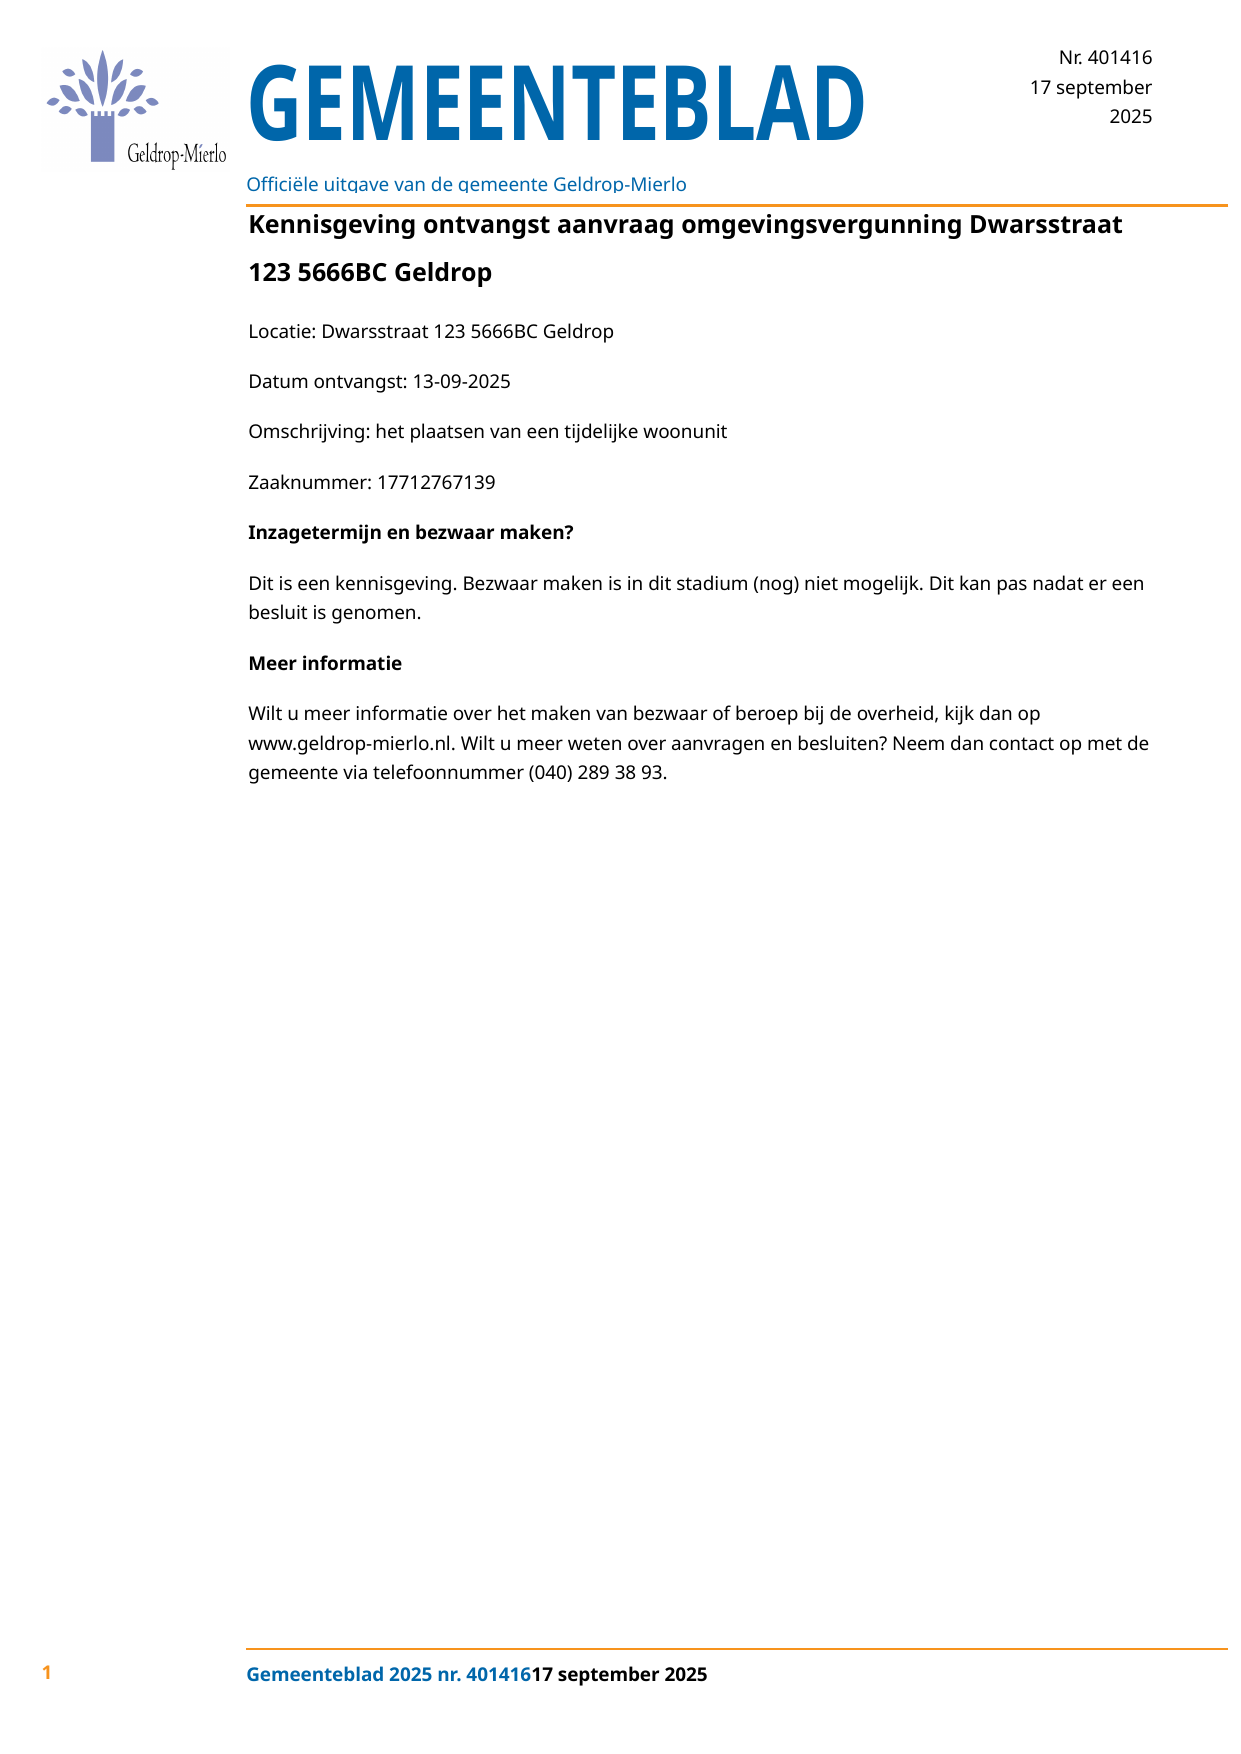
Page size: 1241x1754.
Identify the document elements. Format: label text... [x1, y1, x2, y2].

picture [41, 47, 231, 172]
text Datum ontvangst: 13-09-2025 [248, 368, 1152, 394]
text Omschrijving: het plaatsen van een tijdelijke woonunit [248, 419, 1152, 444]
text Dit is een kennisgeving. Bezwaar maken is in dit stadium (nog) niet mogelijk. Dit kan pas nadat er een besluit is genomen. [248, 570, 1152, 625]
text Inzagetermijn en bezwaar maken? [248, 519, 1152, 545]
text Locatie: Dwarsstraat 123 5666BC Geldrop [248, 318, 1152, 344]
text Meer informatie [248, 650, 1152, 676]
text Zaaknummer: 17712767139 [248, 469, 1152, 495]
text Kennisgeving ontvangst aanvraag omgevingsvergunning Dwarsstraat 123 5666BC Geldrop [248, 207, 1152, 288]
text Wilt u meer informatie over het maken van bezwaar of beroep bij de overheid, kijk dan op www.geldrop-mierlo.nl. Wilt u meer weten over aanvragen en besluiten? Neem dan contact op met de gemeente via telefoonnummer (040) 289 38 93. [248, 700, 1152, 785]
